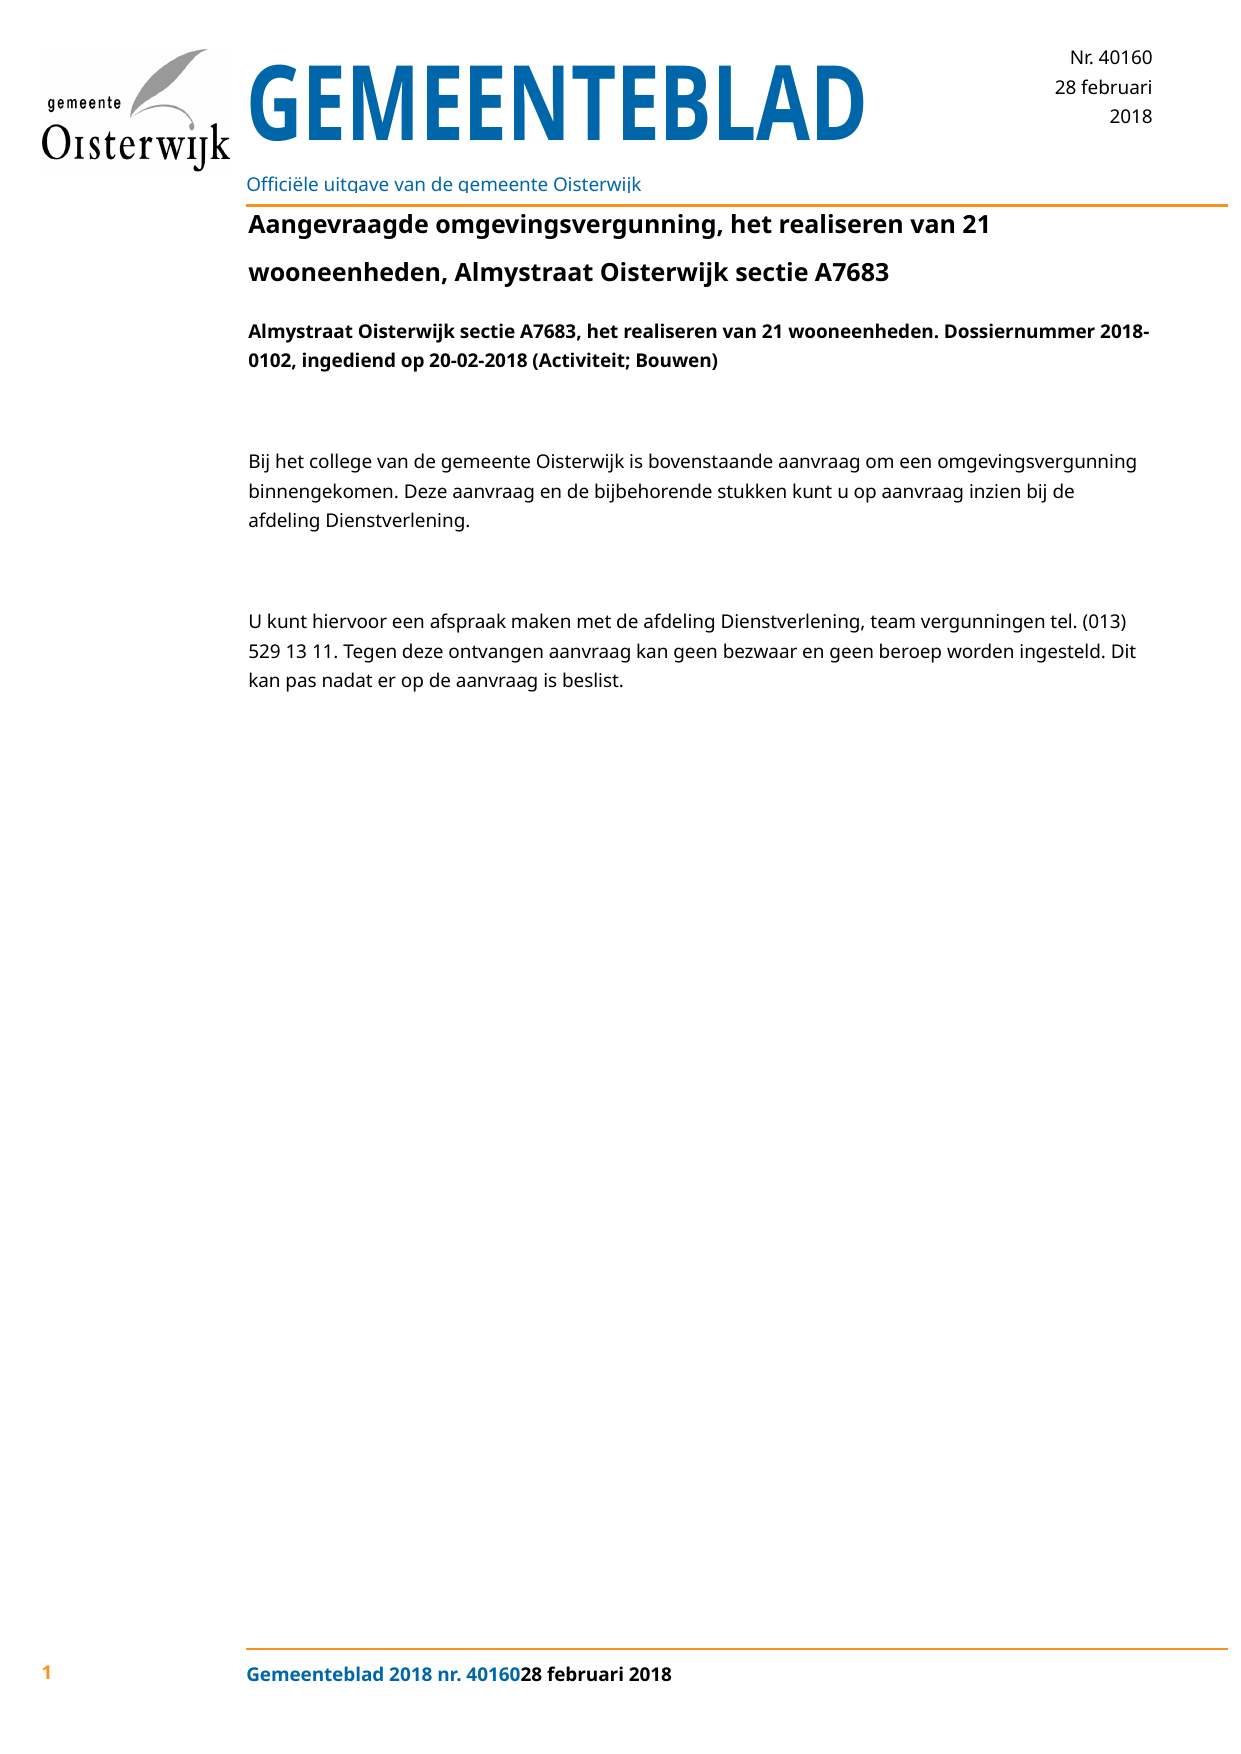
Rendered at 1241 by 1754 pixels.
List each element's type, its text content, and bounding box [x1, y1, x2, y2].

picture [41, 47, 231, 172]
text Almystraat Oisterwijk sectie A7683, het realiseren van 21 wooneenheden. Dossiernummer 2018-0102, ingediend op 20-02-2018 (Activiteit; Bouwen) [248, 318, 1152, 373]
text Bij het college van de gemeente Oisterwijk is bovenstaande aanvraag om een omgevingsvergunning binnengekomen. Deze aanvraag en de bijbehorende stukken kunt u op aanvraag inzien bij de afdeling Dienstverlening. [248, 448, 1152, 533]
text U kunt hiervoor een afspraak maken met de afdeling Dienstverlening, team vergunningen tel. (013) 529 13 11. Tegen deze ontvangen aanvraag kan geen bezwaar en geen beroep worden ingesteld. Dit kan pas nadat er op de aanvraag is beslist. [248, 608, 1152, 693]
text Aangevraagde omgevingsvergunning, het realiseren van 21 wooneenheden, Almystraat Oisterwijk sectie A7683 [248, 207, 1152, 288]
